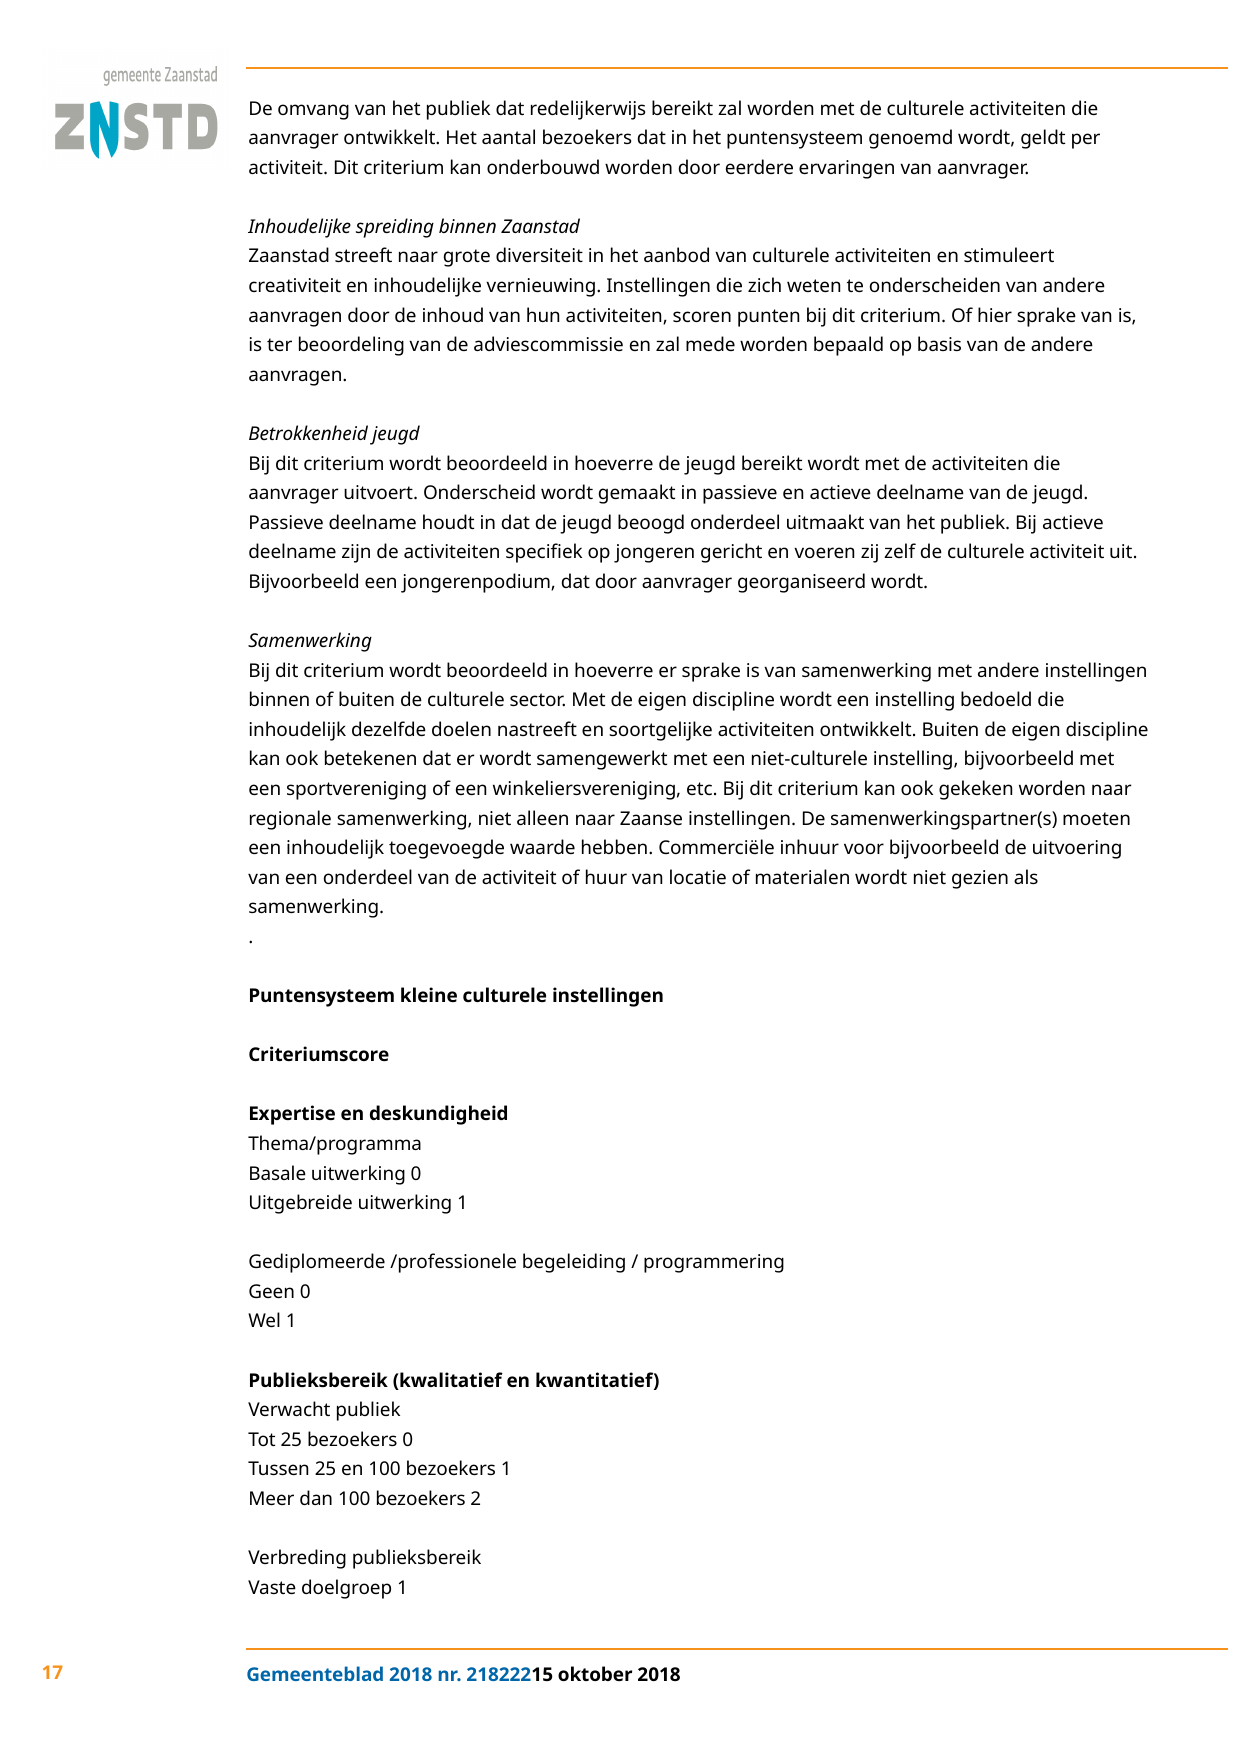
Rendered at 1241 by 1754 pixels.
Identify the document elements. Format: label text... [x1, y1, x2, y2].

text Verwacht publiek [248, 1396, 1152, 1422]
text Samenwerking [248, 627, 1152, 653]
text Expertise en deskundigheid [248, 1101, 1152, 1126]
text Geen 0 [248, 1278, 1152, 1304]
text Bij dit criterium wordt beoordeeld in hoeverre de jeugd bereikt wordt met de activiteiten die aanvrager uitvoert. Onderscheid wordt gemaakt in passieve en actieve deelname van de jeugd. Passieve deelname houdt in dat de jeugd beoogd onderdeel uitmaakt van het publiek. Bij actieve deelname zijn de activiteiten specifiek op jongeren gericht en voeren zij zelf de culturele activiteit uit. Bijvoorbeeld een jongerenpodium, dat door aanvrager georganiseerd wordt. [248, 450, 1152, 594]
text Thema/programma [248, 1130, 1152, 1156]
text Vaste doelgroep 1 [248, 1574, 1152, 1600]
text Publieksbereik (kwalitatief en kwantitatief) [248, 1367, 1152, 1393]
text Zaanstad streeft naar grote diversiteit in het aanbod van culturele activiteiten en stimuleert creativiteit en inhoudelijke vernieuwing. Instellingen die zich weten te onderscheiden van andere aanvragen door de inhoud van hun activiteiten, scoren punten bij dit criterium. Of hier sprake van is, is ter beoordeling van de adviescommissie en zal mede worden bepaald op basis van de andere aanvragen. [248, 243, 1152, 387]
text Betrokkenheid jeugd [248, 420, 1152, 446]
picture [41, 47, 231, 172]
text De omvang van het publiek dat redelijkerwijs bereikt zal worden met de culturele activiteiten die aanvrager ontwikkelt. Het aantal bezoekers dat in het puntensysteem genoemd wordt, geldt per activiteit. Dit criterium kan onderbouwd worden door eerdere ervaringen van aanvrager. [248, 95, 1152, 180]
text Wel 1 [248, 1308, 1152, 1333]
text Tussen 25 en 100 bezoekers 1 [248, 1456, 1152, 1481]
text Tot 25 bezoekers 0 [248, 1426, 1152, 1452]
text Bij dit criterium wordt beoordeeld in hoeverre er sprake is van samenwerking met andere instellingen binnen of buiten de culturele sector. Met de eigen discipline wordt een instelling bedoeld die inhoudelijk dezelfde doelen nastreeft en soortgelijke activiteiten ontwikkelt. Buiten de eigen discipline kan ook betekenen dat er wordt samengewerkt met een niet-culturele instelling, bijvoorbeeld met een sportvereniging of een winkeliersvereniging, etc. Bij dit criterium kan ook gekeken worden naar regionale samenwerking, niet alleen naar Zaanse instellingen. De samenwerkingspartner(s) moeten een inhoudelijk toegevoegde waarde hebben. Commerciële inhuur voor bijvoorbeeld de uitvoering van een onderdeel van de activiteit of huur van locatie of materialen wordt niet gezien als samenwerking. [248, 657, 1152, 919]
text . [248, 923, 1152, 949]
text Basale uitwerking 0 [248, 1160, 1152, 1186]
text Verbreding publieksbereik [248, 1544, 1152, 1570]
text Gediplomeerde /professionele begeleiding / programmering [248, 1248, 1152, 1274]
text Criteriumscore [248, 1041, 1152, 1067]
text Meer dan 100 bezoekers 2 [248, 1485, 1152, 1511]
text Puntensysteem kleine culturele instellingen [248, 982, 1152, 1008]
text Uitgebreide uitwerking 1 [248, 1189, 1152, 1215]
text Inhoudelijke spreiding binnen Zaanstad [248, 213, 1152, 239]
